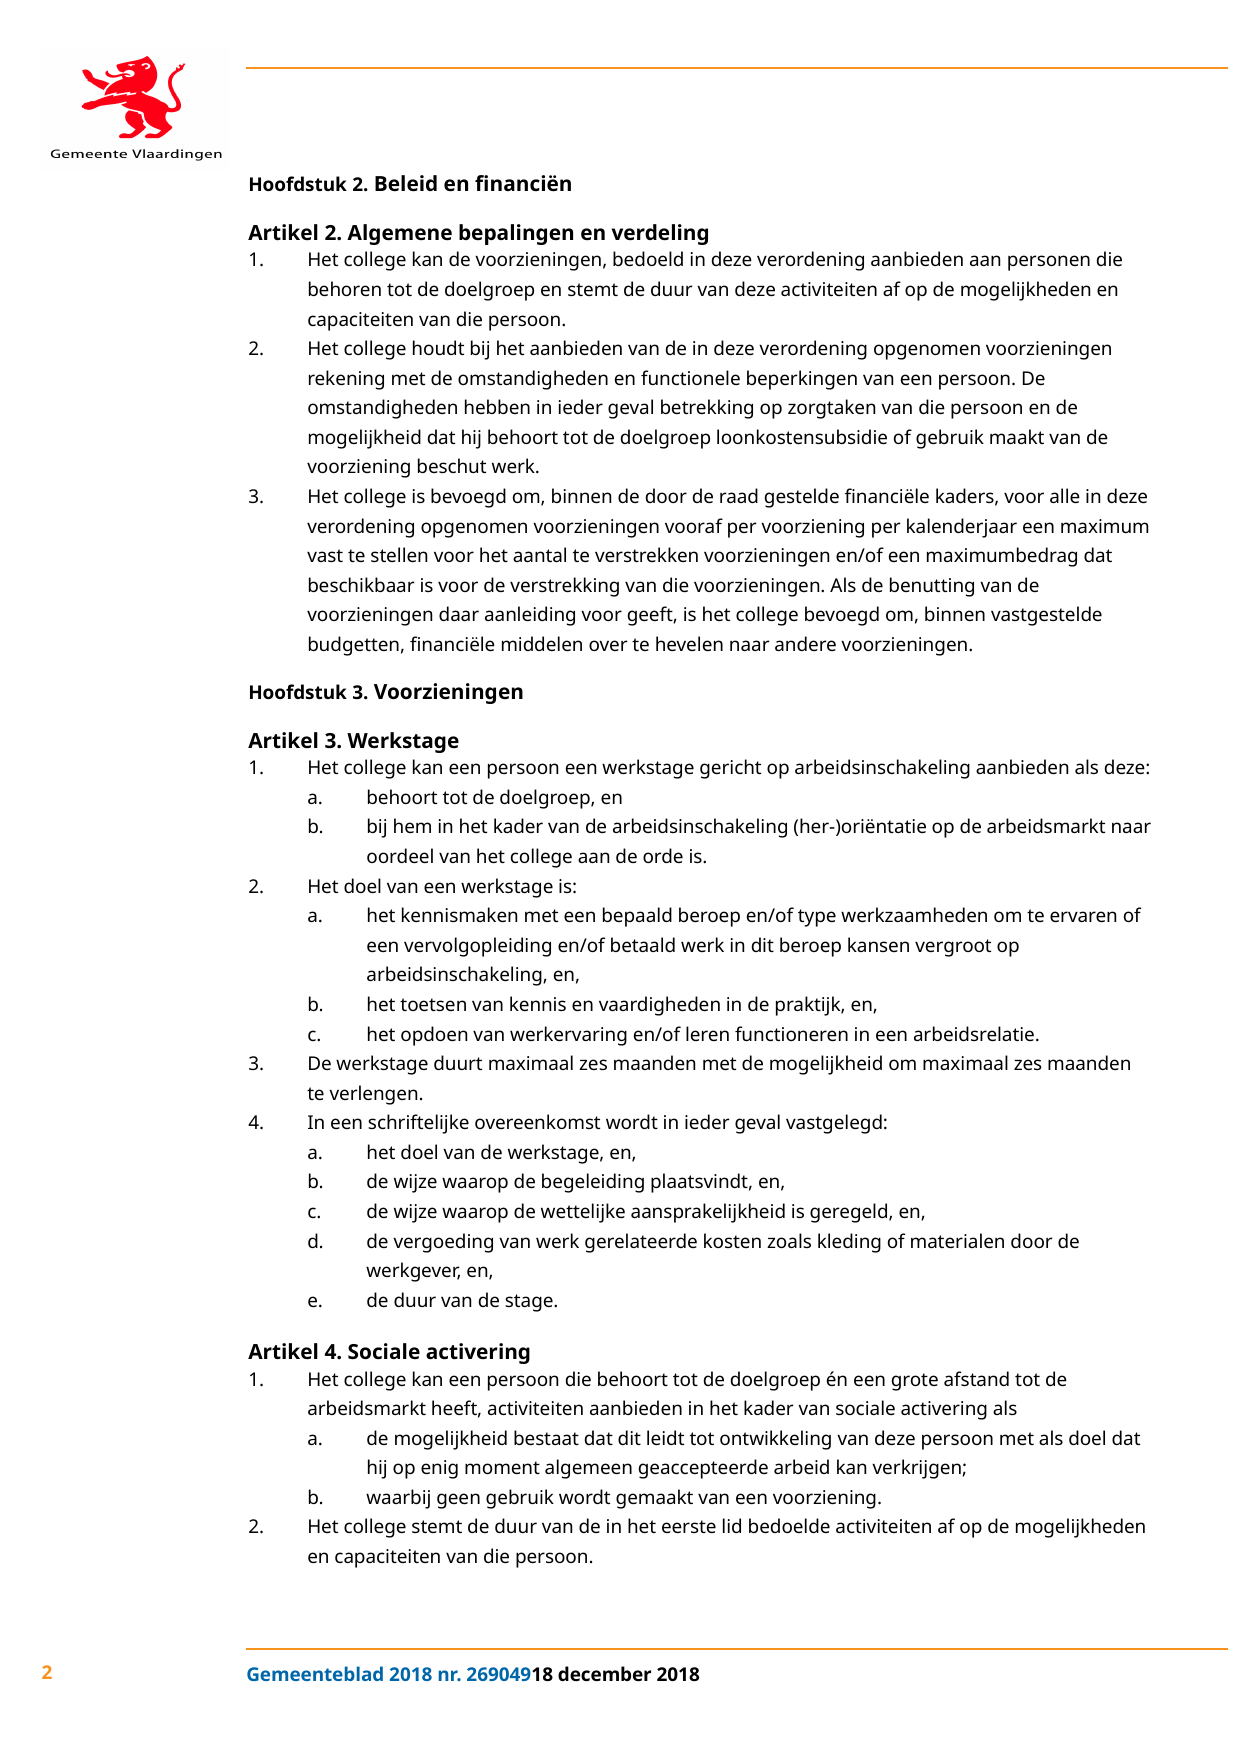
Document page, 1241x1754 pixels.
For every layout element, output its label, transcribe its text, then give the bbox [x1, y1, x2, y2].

list Het college houdt bij het aanbieden van de in deze verordening opgenomen voorzieningen rekening met de omstandigheden en functionele beperkingen van een persoon. De omstandigheden hebben in ieder geval betrekking op zorgtaken van die persoon en de mogelijkheid dat hij behoort tot de doelgroep loonkostensubsidie of gebruik maakt van de voorziening beschut werk. [248, 335, 1152, 479]
list In een schriftelijke overeenkomst wordt in ieder geval vastgelegd: [248, 1109, 1152, 1135]
list Het college kan de voorzieningen, bedoeld in deze verordening aanbieden aan personen die behoren tot de doelgroep en stemt de duur van deze activiteiten af op de mogelijkheden en capaciteiten van die persoon. [248, 247, 1152, 331]
list Het college kan een persoon die behoort tot de doelgroep én een grote afstand tot de arbeidsmarkt heeft, activiteiten aanbieden in het kader van sociale activering als [248, 1366, 1152, 1421]
text Artikel 3. Werkstage [248, 726, 1152, 754]
text Artikel 4. Sociale activering [248, 1337, 1152, 1366]
list het opdoen van werkervaring en/of leren functioneren in een arbeidsrelatie. [307, 1021, 1152, 1046]
list de wijze waarop de begeleiding plaatsvindt, en, [307, 1169, 1152, 1194]
text Artikel 2. Algemene bepalingen en verdeling [248, 218, 1152, 247]
list Het college is bevoegd om, binnen de door de raad gestelde financiële kaders, voor alle in deze verordening opgenomen voorzieningen vooraf per voorziening per kalenderjaar een maximum vast te stellen voor het aantal te verstrekken voorzieningen en/of een maximumbedrag dat beschikbaar is voor de verstrekking van die voorzieningen. Als de benutting van de voorzieningen daar aanleiding voor geeft, is het college bevoegd om, binnen vastgestelde budgetten, financiële middelen over te hevelen naar andere voorzieningen. [248, 483, 1152, 657]
list het toetsen van kennis en vaardigheden in de praktijk, en, [307, 991, 1152, 1017]
list de mogelijkheid bestaat dat dit leidt tot ontwikkeling van deze persoon met als doel dat hij op enig moment algemeen geaccepteerde arbeid kan verkrijgen; [307, 1425, 1152, 1480]
list Het college kan een persoon een werkstage gericht op arbeidsinschakeling aanbieden als deze: [248, 754, 1152, 780]
list behoort tot de doelgroep, en [307, 784, 1152, 810]
picture [41, 47, 231, 172]
list de vergoeding van werk gerelateerde kosten zoals kleding of materialen door de werkgever, en, [307, 1228, 1152, 1283]
list de wijze waarop de wettelijke aansprakelijkheid is geregeld, en, [307, 1198, 1152, 1224]
list De werkstage duurt maximaal zes maanden met de mogelijkheid om maximaal zes maanden te verlengen. [248, 1050, 1152, 1106]
text Hoofdstuk 3. Voorzieningen [248, 677, 1152, 705]
list Het doel van een werkstage is: [248, 873, 1152, 898]
list de duur van de stage. [307, 1287, 1152, 1313]
list waarbij geen gebruik wordt gemaakt van een voorziening. [307, 1484, 1152, 1510]
list het doel van de werkstage, en, [307, 1139, 1152, 1165]
text Hoofdstuk 2. Beleid en financiën [248, 169, 1152, 197]
list Het college stemt de duur van de in het eerste lid bedoelde activiteiten af op de mogelijkheden en capaciteiten van die persoon. [248, 1514, 1152, 1569]
list het kennismaken met een bepaald beroep en/of type werkzaamheden om te ervaren of een vervolgopleiding en/of betaald werk in dit beroep kansen vergroot op arbeidsinschakeling, en, [307, 902, 1152, 987]
list bij hem in het kader van de arbeidsinschakeling (her-)oriëntatie op de arbeidsmarkt naar oordeel van het college aan de orde is. [307, 814, 1152, 869]
